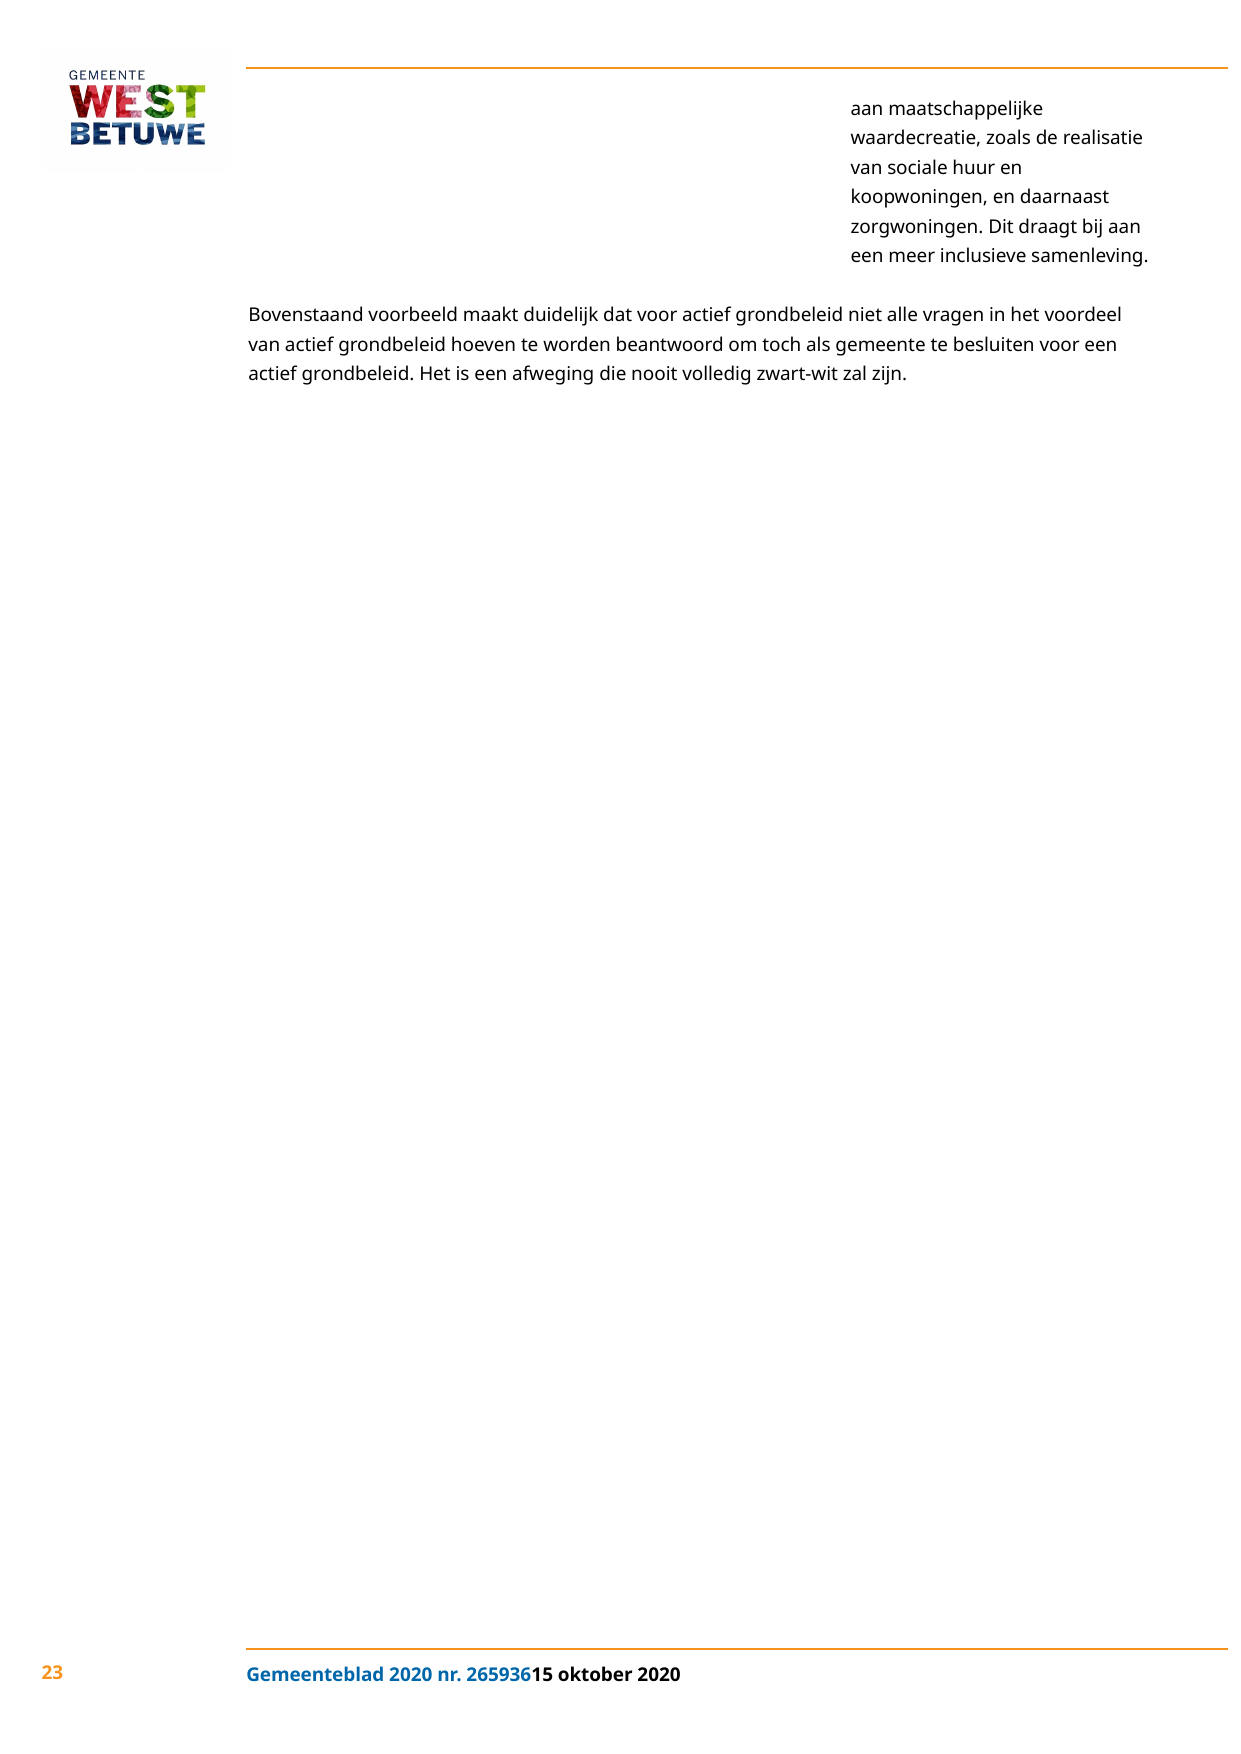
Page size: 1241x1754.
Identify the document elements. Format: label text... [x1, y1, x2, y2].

picture [41, 47, 231, 172]
table_cell [248, 95, 549, 268]
table_cell aan maatschappelijke waardecreatie, zoals de realisatie van sociale huur en koopwoningen, en daarnaast zorgwoningen. Dit draagt bij aan een meer inclusieve samenleving. [850, 95, 1152, 268]
text Bovenstaand voorbeeld maakt duidelijk dat voor actief grondbeleid niet alle vragen in het voordeel van actief grondbeleid hoeven te worden beantwoord om toch als gemeente te besluiten voor een actief grondbeleid. Het is een afweging die nooit volledig zwart-wit zal zijn. [248, 301, 1152, 386]
table_cell [549, 95, 850, 268]
